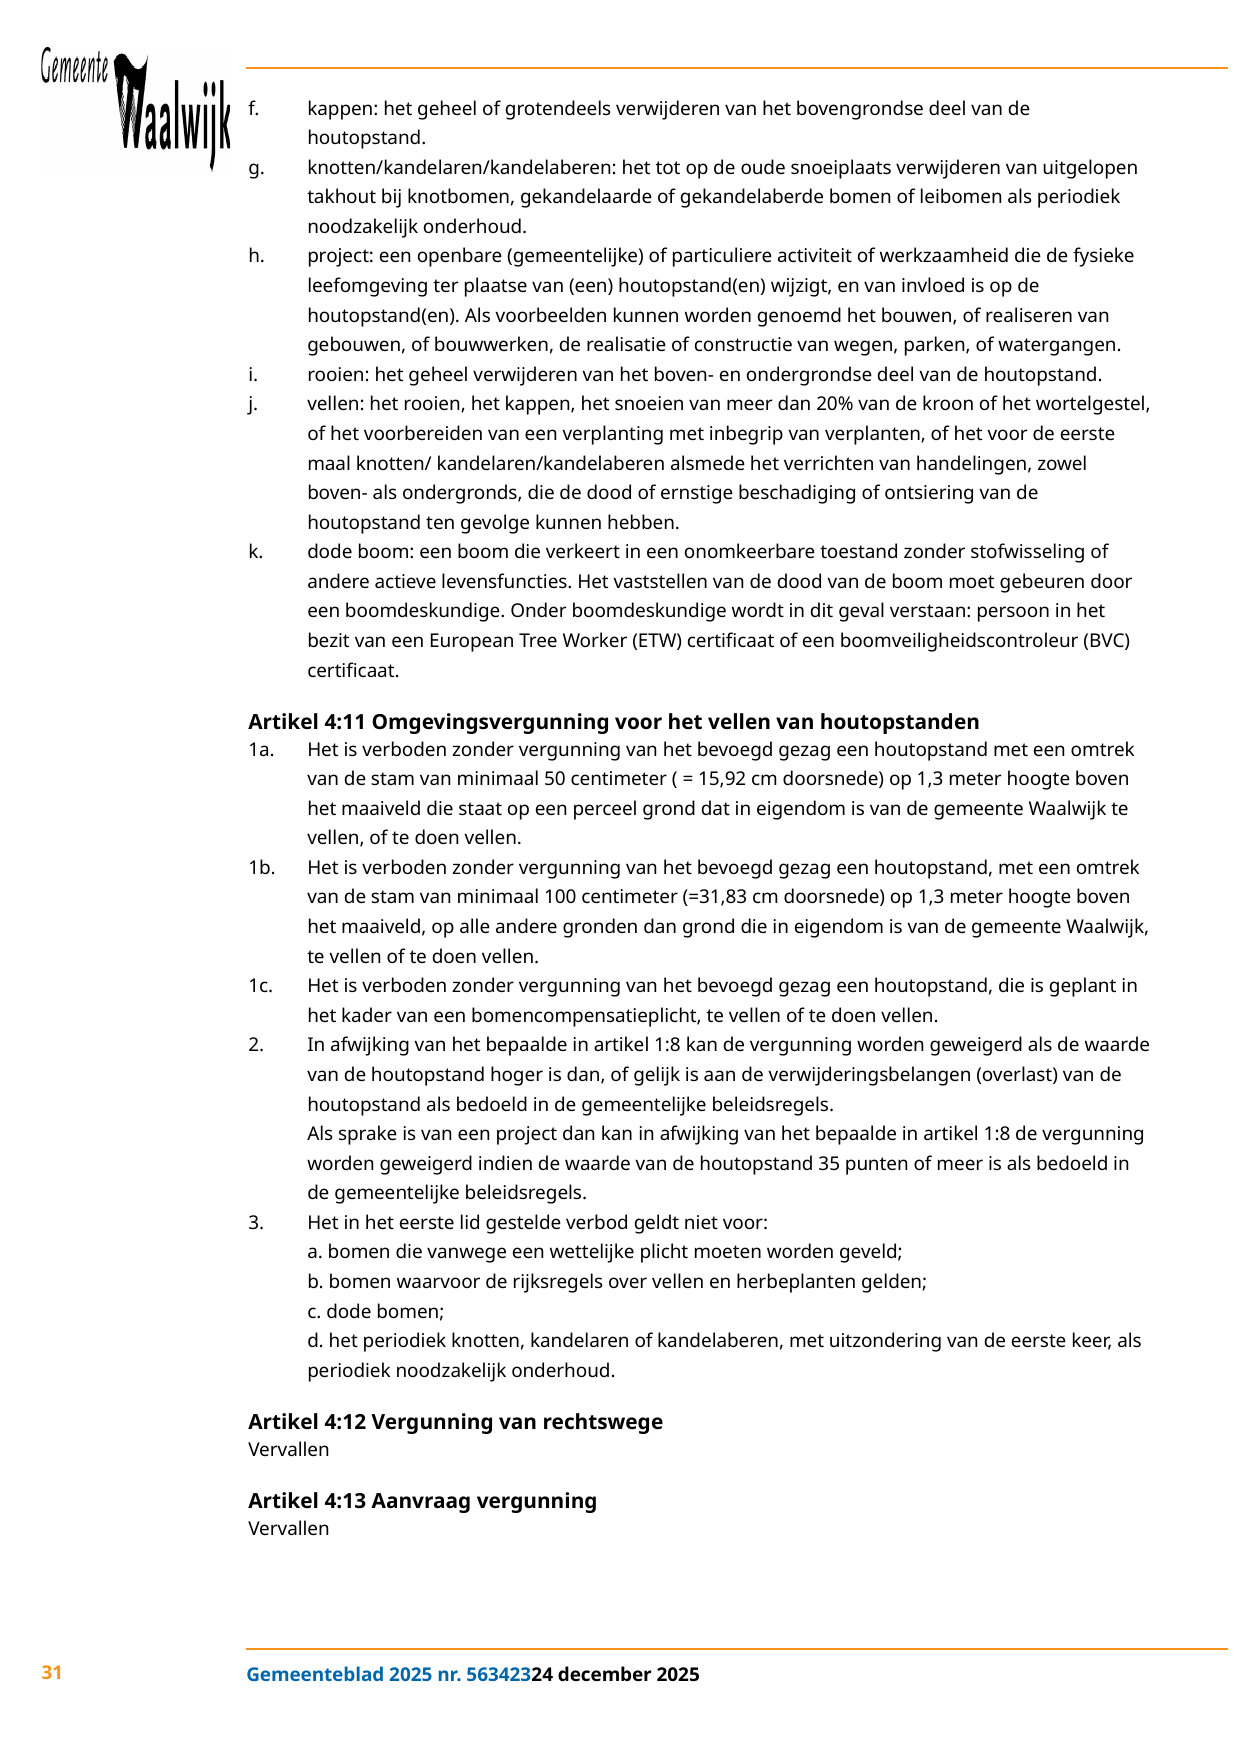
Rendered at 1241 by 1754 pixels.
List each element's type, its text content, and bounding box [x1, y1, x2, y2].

list c. dode bomen; [248, 1298, 1152, 1323]
list rooien: het geheel verwijderen van het boven- en ondergrondse deel van de houtopstand. [248, 361, 1152, 387]
list vellen: het rooien, het kappen, het snoeien van meer dan 20% van de kroon of het wortelgestel, of het voorbereiden van een verplanting met inbegrip van verplanten, of het voor de eerste maal knotten/ kandelaren/kandelaberen alsmede het verrichten van handelingen, zowel boven- als ondergronds, die de dood of ernstige beschadiging of ontsiering van de houtopstand ten gevolge kunnen hebben. [248, 391, 1152, 535]
text Vervallen [248, 1436, 1152, 1462]
list knotten/kandelaren/kandelaberen: het tot op de oude snoeiplaats verwijderen van uitgelopen takhout bij knotbomen, gekandelaarde of gekandelaberde bomen of leibomen als periodiek noodzakelijk onderhoud. [248, 154, 1152, 239]
picture [41, 47, 231, 172]
list b. bomen waarvoor de rijksregels over vellen en herbeplanten gelden; [248, 1268, 1152, 1294]
list dode boom: een boom die verkeert in een onomkeerbare toestand zonder stofwisseling of andere actieve levensfuncties. Het vaststellen van de dood van de boom moet gebeuren door een boomdeskundige. Onder boomdeskundige wordt in dit geval verstaan: persoon in het bezit van een European Tree Worker (ETW) certificaat of een boomveiligheidscontroleur (BVC) certificaat. [248, 538, 1152, 683]
list Als sprake is van een project dan kan in afwijking van het bepaalde in artikel 1:8 de vergunning worden geweigerd indien de waarde van de houtopstand 35 punten of meer is als bedoeld in de gemeentelijke beleidsregels. [248, 1120, 1152, 1205]
text Artikel 4:11 Omgevingsvergunning voor het vellen van houtopstanden [248, 707, 1152, 736]
text Artikel 4:13 Aanvraag vergunning [248, 1486, 1152, 1515]
list In afwijking van het bepaalde in artikel 1:8 kan de vergunning worden geweigerd als de waarde van de houtopstand hoger is dan, of gelijk is aan de verwijderingsbelangen (overlast) van de houtopstand als bedoeld in de gemeentelijke beleidsregels. [248, 1032, 1152, 1116]
list kappen: het geheel of grotendeels verwijderen van het bovengrondse deel van de houtopstand. [248, 95, 1152, 150]
list Het is verboden zonder vergunning van het bevoegd gezag een houtopstand met een omtrek van de stam van minimaal 50 centimeter ( = 15,92 cm doorsnede) op 1,3 meter hoogte boven het maaiveld die staat op een perceel grond dat in eigendom is van de gemeente Waalwijk te vellen, of te doen vellen. [248, 736, 1152, 850]
list project: een openbare (gemeentelijke) of particuliere activiteit of werkzaamheid die de fysieke leefomgeving ter plaatse van (een) houtopstand(en) wijzigt, en van invloed is op de houtopstand(en). Als voorbeelden kunnen worden genoemd het bouwen, of realiseren van gebouwen, of bouwwerken, de realisatie of constructie van wegen, parken, of watergangen. [248, 243, 1152, 357]
list a. bomen die vanwege een wettelijke plicht moeten worden geveld; [248, 1239, 1152, 1264]
list Het is verboden zonder vergunning van het bevoegd gezag een houtopstand, met een omtrek van de stam van minimaal 100 centimeter (=31,83 cm doorsnede) op 1,3 meter hoogte boven het maaiveld, op alle andere gronden dan grond die in eigendom is van de gemeente Waalwijk, te vellen of te doen vellen. [248, 854, 1152, 968]
list d. het periodiek knotten, kandelaren of kandelaberen, met uitzondering van de eerste keer, als periodiek noodzakelijk onderhoud. [248, 1327, 1152, 1383]
list Het is verboden zonder vergunning van het bevoegd gezag een houtopstand, die is geplant in het kader van een bomencompensatieplicht, te vellen of te doen vellen. [248, 972, 1152, 1028]
text Artikel 4:12 Vergunning van rechtswege [248, 1407, 1152, 1436]
text Vervallen [248, 1515, 1152, 1540]
list Het in het eerste lid gestelde verbod geldt niet voor: [248, 1209, 1152, 1235]
